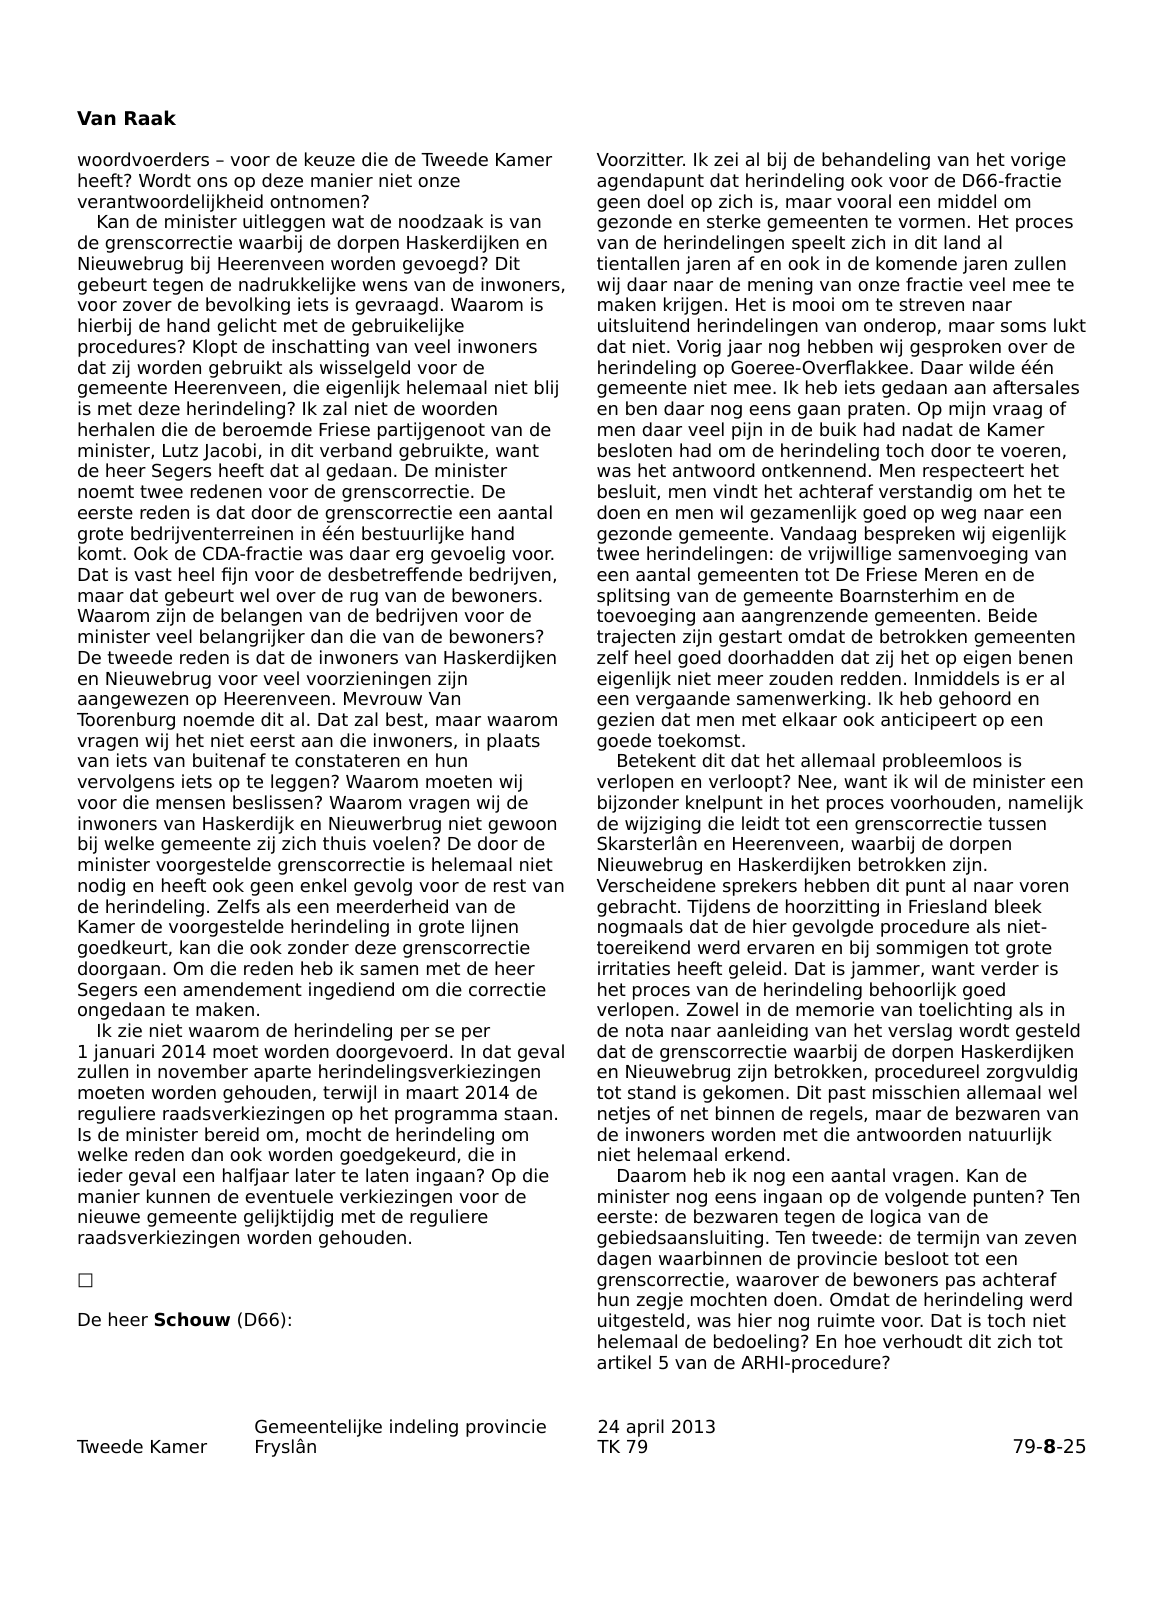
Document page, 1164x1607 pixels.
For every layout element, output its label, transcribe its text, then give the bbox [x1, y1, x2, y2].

text De heer Schouw (D66): [77, 1309, 567, 1330]
text Voorzitter. Ik zei al bij de behandeling van het vorige agendapunt dat herindeling ook voor de D66-fractie geen doel op zich is, maar vooral een middel om gezonde en sterke gemeenten te vormen. Het proces van de herindelingen speelt zich in dit land al tientallen jaren af en ook in de komende jaren zullen wij daar naar de mening van onze fractie veel mee te maken krijgen. Het is mooi om te streven naar uitsluitend herindelingen van onderop, maar soms lukt dat niet. Vorig jaar nog hebben wij gesproken over de herindeling op Goeree-Overflakkee. Daar wilde één gemeente niet mee. Ik heb iets gedaan aan aftersales en ben daar nog eens gaan praten. Op mijn vraag of men daar veel pijn in de buik had nadat de Kamer besloten had om de herindeling toch door te voeren, was het antwoord ontkennend. Men respecteert het besluit, men vindt het achteraf verstandig om het te doen en men wil gezamenlijk goed op weg naar een gezonde gemeente. Vandaag bespreken wij eigenlijk twee herindelingen: de vrijwillige samenvoeging van een aantal gemeenten tot De Friese Meren en de splitsing van de gemeente Boarnsterhim en de toevoeging aan aangrenzende gemeenten. Beide trajecten zijn gestart omdat de betrokken gemeenten zelf heel goed doorhadden dat zij het op eigen benen eigenlijk niet meer zouden redden. Inmiddels is er al een vergaande samenwerking. Ik heb gehoord en gezien dat men met elkaar ook anticipeert op een goede toekomst. [596, 150, 1087, 751]
text Daarom heb ik nog een aantal vragen. Kan de minister nog eens ingaan op de volgende punten? Ten eerste: de bezwaren tegen de logica van de gebiedsaansluiting. Ten tweede: de termijn van zeven dagen waarbinnen de provincie besloot tot een grenscorrectie, waarover de bewoners pas achteraf hun zegje mochten doen. Omdat de herindeling werd uitgesteld, was hier nog ruimte voor. Dat is toch niet helemaal de bedoeling? En hoe verhoudt dit zich tot artikel 5 van de ARHI-procedure? [596, 1166, 1087, 1373]
text Betekent dit dat het allemaal probleemloos is verlopen en verloopt? Nee, want ik wil de minister een bijzonder knelpunt in het proces voorhouden, namelijk de wijziging die leidt tot een grenscorrectie tussen Skarsterlân en Heerenveen, waarbij de dorpen Nieuwebrug en Haskerdijken betrokken zijn. Verscheidene sprekers hebben dit punt al naar voren gebracht. Tijdens de hoorzitting in Friesland bleek nogmaals dat de hier gevolgde procedure als niet-toereikend werd ervaren en bij sommigen tot grote irritaties heeft geleid. Dat is jammer, want verder is het proces van de herindeling behoorlijk goed verlopen. Zowel in de memorie van toelichting als in de nota naar aanleiding van het verslag wordt gesteld dat de grenscorrectie waarbij de dorpen Haskerdijken en Nieuwebrug zijn betrokken, procedureel zorgvuldig tot stand is gekomen. Dit past misschien allemaal wel netjes of net binnen de regels, maar de bezwaren van de inwoners worden met die antwoorden natuurlijk niet helemaal erkend. [596, 751, 1087, 1166]
text □ [77, 1269, 567, 1289]
text Ik zie niet waarom de herindeling per se per 1 januari 2014 moet worden doorgevoerd. In dat geval zullen in november aparte herindelingsverkiezingen moeten worden gehouden, terwijl in maart 2014 de reguliere raadsverkiezingen op het programma staan. Is de minister bereid om, mocht de herindeling om welke reden dan ook worden goedgekeurd, die in ieder geval een halfjaar later te laten ingaan? Op die manier kunnen de eventuele verkiezingen voor de nieuwe gemeente gelijktijdig met de reguliere raadsverkiezingen worden gehouden. [77, 1021, 567, 1249]
text Kan de minister uitleggen wat de noodzaak is van de grenscorrectie waarbij de dorpen Haskerdijken en Nieuwebrug bij Heerenveen worden gevoegd? Dit gebeurt tegen de nadrukkelijke wens van de inwoners, voor zover de bevolking iets is gevraagd. Waarom is hierbij de hand gelicht met de gebruikelijke procedures? Klopt de inschatting van veel inwoners dat zij worden gebruikt als wisselgeld voor de gemeente Heerenveen, die eigenlijk helemaal niet blij is met deze herindeling? Ik zal niet de woorden herhalen die de beroemde Friese partijgenoot van de minister, Lutz Jacobi, in dit verband gebruikte, want de heer Segers heeft dat al gedaan. De minister noemt twee redenen voor de grenscorrectie. De eerste reden is dat door de grenscorrectie een aantal grote bedrijventerreinen in één bestuurlijke hand komt. Ook de CDA-fractie was daar erg gevoelig voor. Dat is vast heel fijn voor de desbetreffende bedrijven, maar dat gebeurt wel over de rug van de bewoners. Waarom zijn de belangen van de bedrijven voor de minister veel belangrijker dan die van de bewoners? De tweede reden is dat de inwoners van Haskerdijken en Nieuwebrug voor veel voorzieningen zijn aangewezen op Heerenveen. Mevrouw Van Toorenburg noemde dit al. Dat zal best, maar waarom vragen wij het niet eerst aan die inwoners, in plaats van iets van buitenaf te constateren en hun vervolgens iets op te leggen? Waarom moeten wij voor die mensen beslissen? Waarom vragen wij de inwoners van Haskerdijk en Nieuwerbrug niet gewoon bij welke gemeente zij zich thuis voelen? De door de minister voorgestelde grenscorrectie is helemaal niet nodig en heeft ook geen enkel gevolg voor de rest van de herindeling. Zelfs als een meerderheid van de Kamer de voorgestelde herindeling in grote lijnen goedkeurt, kan die ook zonder deze grenscorrectie doorgaan. Om die reden heb ik samen met de heer Segers een amendement ingediend om die correctie ongedaan te maken. [77, 212, 567, 1021]
text woordvoerders – voor de keuze die de Tweede Kamer heeft? Wordt ons op deze manier niet onze verantwoordelijkheid ontnomen? [77, 150, 567, 212]
